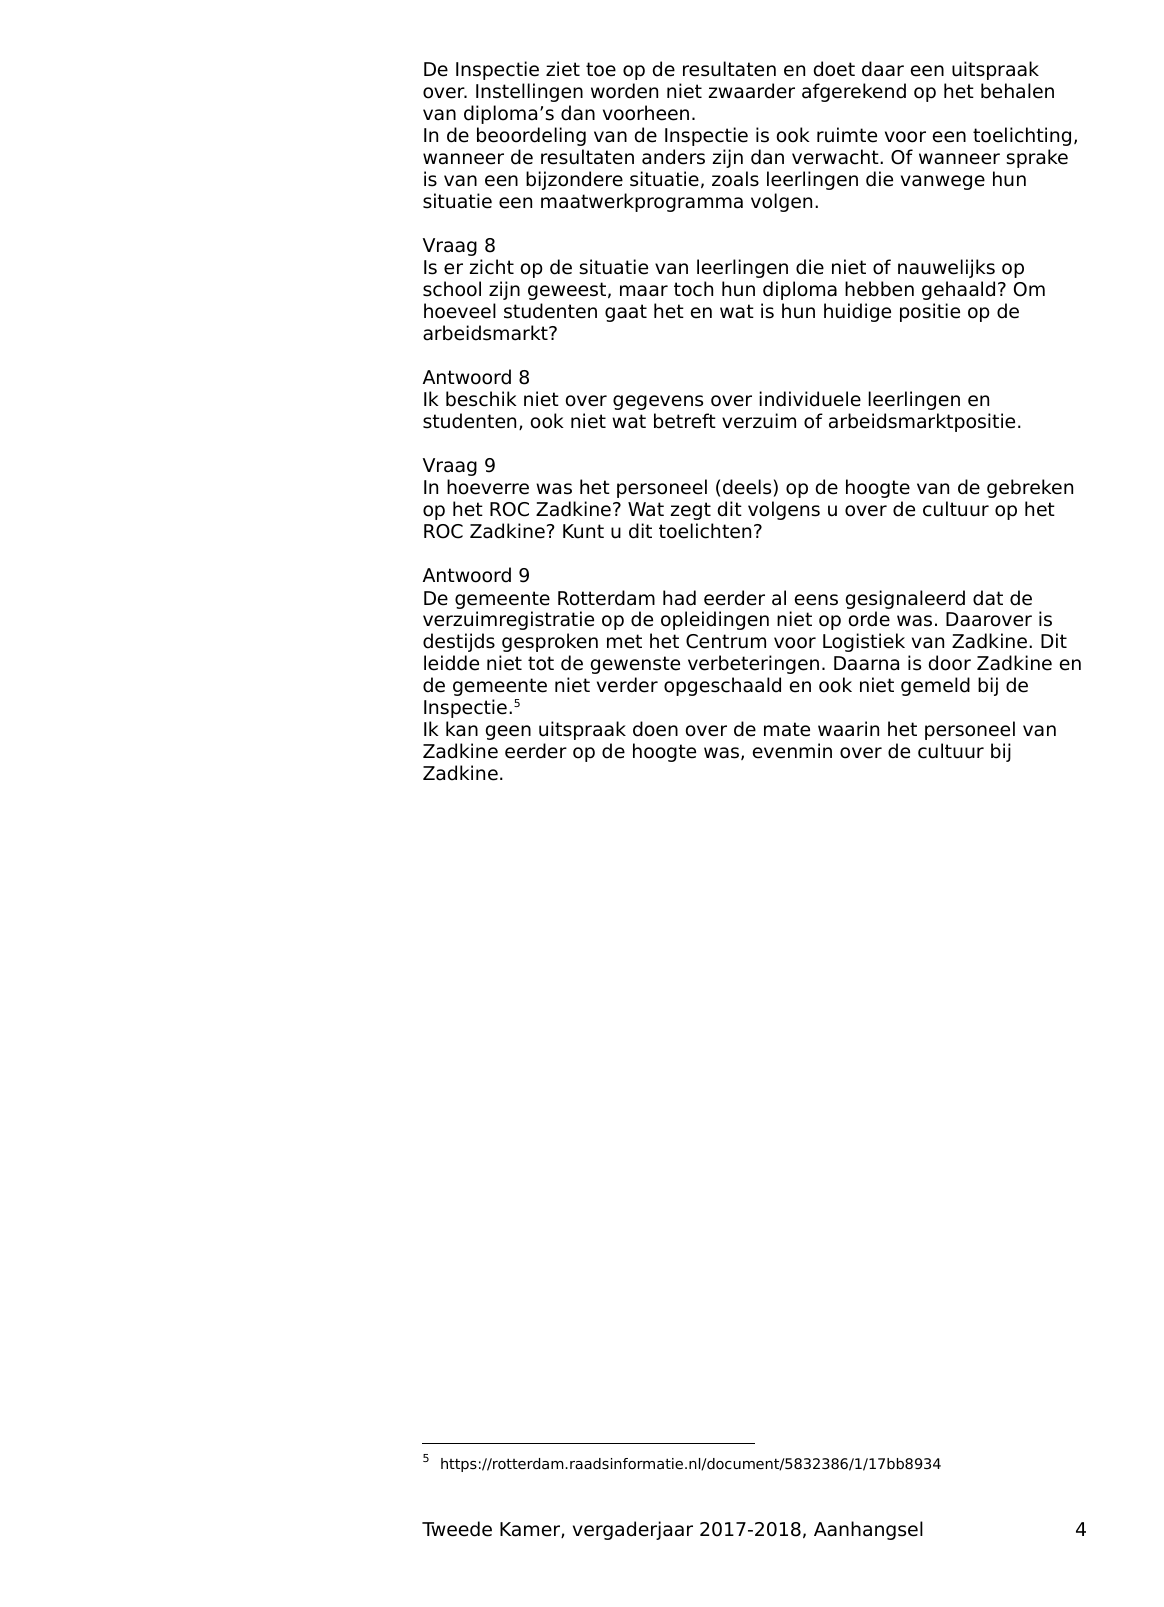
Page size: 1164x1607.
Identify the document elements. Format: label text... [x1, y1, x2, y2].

text Vraag 9 [422, 455, 1087, 477]
text Is er zicht op de situatie van leerlingen die niet of nauwelijks op school zijn geweest, maar toch hun diploma hebben gehaald? Om hoeveel studenten gaat het en wat is hun huidige positie op de arbeidsmarkt? [422, 257, 1087, 345]
text Ik beschik niet over gegevens over individuele leerlingen en studenten, ook niet wat betreft verzuim of arbeidsmarktpositie. [422, 389, 1087, 433]
text In de beoordeling van de Inspectie is ook ruimte voor een toelichting, wanneer de resultaten anders zijn dan verwacht. Of wanneer sprake is van een bijzondere situatie, zoals leerlingen die vanwege hun situatie een maatwerkprogramma volgen. [422, 125, 1087, 213]
text Ik kan geen uitspraak doen over de mate waarin het personeel van Zadkine eerder op de hoogte was, evenmin over de cultuur bij Zadkine. [422, 719, 1087, 785]
text https://rotterdam.raadsinformatie.nl/document/5832386/1/17bb8934 [422, 1452, 1087, 1474]
text In hoeverre was het personeel (deels) op de hoogte van de gebreken op het ROC Zadkine? Wat zegt dit volgens u over de cultuur op het ROC Zadkine? Kunt u dit toelichten? [422, 477, 1087, 543]
text Antwoord 9 [422, 565, 1087, 587]
text De gemeente Rotterdam had eerder al eens gesignaleerd dat de verzuimregistratie op de opleidingen niet op orde was. Daarover is destijds gesproken met het Centrum voor Logistiek van Zadkine. Dit leidde niet tot de gewenste verbeteringen. Daarna is door Zadkine en de gemeente niet verder opgeschaald en ook niet gemeld bij de Inspectie. [422, 587, 1087, 719]
text De Inspectie ziet toe op de resultaten en doet daar een uitspraak over. Instellingen worden niet zwaarder afgerekend op het behalen van diploma’s dan voorheen. [422, 59, 1087, 125]
text Vraag 8 [422, 235, 1087, 257]
text Antwoord 8 [422, 367, 1087, 389]
